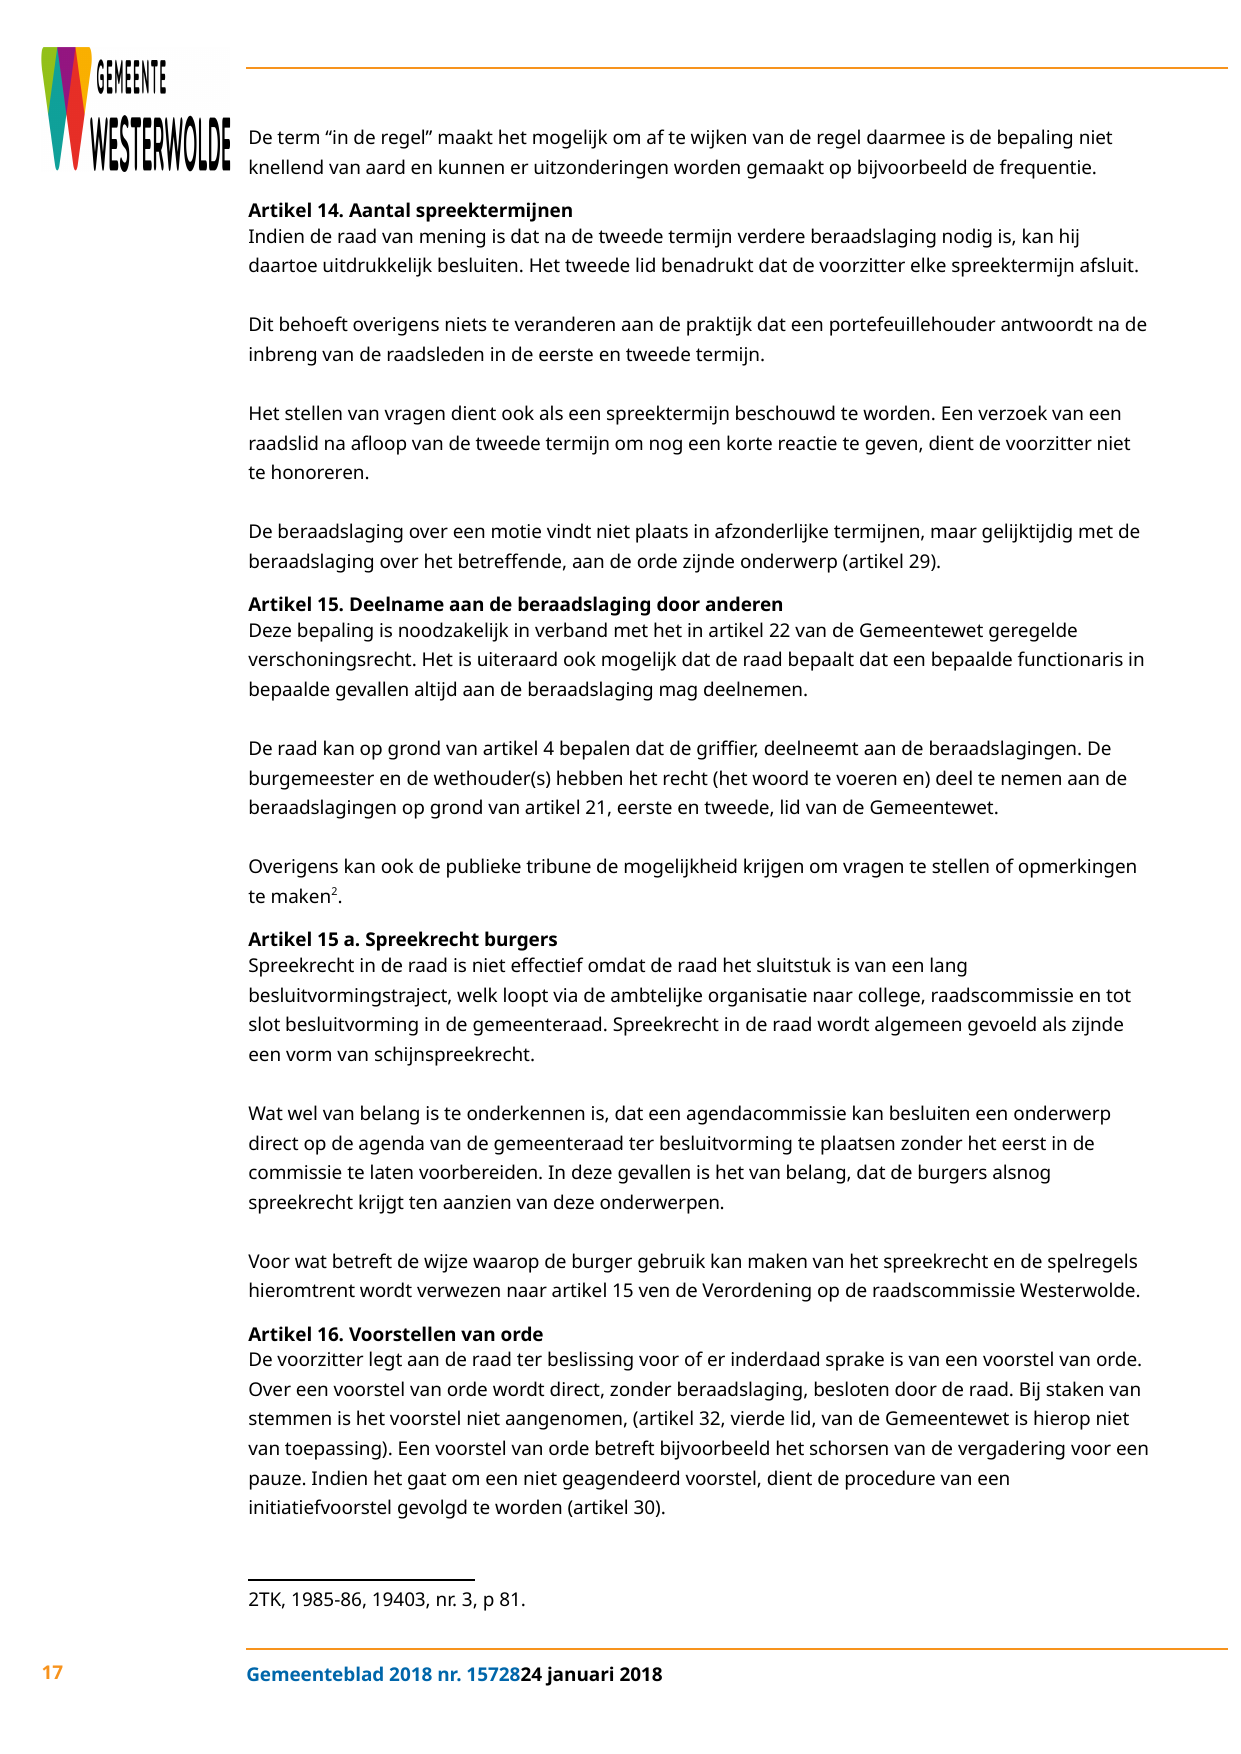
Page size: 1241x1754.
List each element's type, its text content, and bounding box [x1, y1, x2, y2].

text Wat wel van belang is te onderkennen is, dat een agendacommissie kan besluiten een onderwerp direct op de agenda van de gemeenteraad ter besluitvorming te plaatsen zonder het eerst in de commissie te laten voorbereiden. In deze gevallen is het van belang, dat de burgers alsnog spreekrecht krijgt ten aanzien van deze onderwerpen. [248, 1100, 1152, 1214]
text Het stellen van vragen dient ook als een spreektermijn beschouwd te worden. Een verzoek van een raadslid na afloop van de tweede termijn om nog een korte reactie te geven, dient de voorzitter niet te honoreren. [248, 400, 1152, 485]
text Indien de raad van mening is dat na de tweede termijn verdere beraadslaging nodig is, kan hij daartoe uitdrukkelijk besluiten. Het tweede lid benadrukt dat de voorzitter elke spreektermijn afsluit. [248, 223, 1152, 278]
text Artikel 15 a. Spreekrecht burgers [248, 926, 1152, 952]
text TK, 1985-86, 19403, nr. 3, p 81. [248, 1586, 1152, 1612]
picture [41, 47, 231, 172]
text De voorzitter legt aan de raad ter beslissing voor of er inderdaad sprake is van een voorstel van orde. Over een voorstel van orde wordt direct, zonder beraadslaging, besloten door de raad. Bij staken van stemmen is het voorstel niet aangenomen, (artikel 32, vierde lid, van de Gemeentewet is hierop niet van toepassing). Een voorstel van orde betreft bijvoorbeeld het schorsen van de vergadering voor een pauze. Indien het gaat om een niet geagendeerd voorstel, dient de procedure van een initiatiefvoorstel gevolgd te worden (artikel 30). [248, 1346, 1152, 1520]
text De raad kan op grond van artikel 4 bepalen dat de griffier, deelneemt aan de beraadslagingen. De burgemeester en de wethouder(s) hebben het recht (het woord te voeren en) deel te nemen aan de beraadslagingen op grond van artikel 21, eerste en tweede, lid van de Gemeentewet. [248, 735, 1152, 820]
text Artikel 15. Deelname aan de beraadslaging door anderen [248, 591, 1152, 617]
text Spreekrecht in de raad is niet effectief omdat de raad het sluitstuk is van een lang besluitvormingstraject, welk loopt via de ambtelijke organisatie naar college, raadscommissie en tot slot besluitvorming in de gemeenteraad. Spreekrecht in de raad wordt algemeen gevoeld als zijnde een vorm van schijnspreekrecht. [248, 952, 1152, 1067]
text Voor wat betreft de wijze waarop de burger gebruik kan maken van het spreekrecht en de spelregels hieromtrent wordt verwezen naar artikel 15 ven de Verordening op de raadscommissie Westerwolde. [248, 1248, 1152, 1303]
text Deze bepaling is noodzakelijk in verband met het in artikel 22 van de Gemeentewet geregelde verschoningsrecht. Het is uiteraard ook mogelijk dat de raad bepaalt dat een bepaalde functionaris in bepaalde gevallen altijd aan de beraadslaging mag deelnemen. [248, 617, 1152, 702]
text Overigens kan ook de publieke tribune de mogelijkheid krijgen om vragen te stellen of opmerkingen te maken. [248, 854, 1152, 909]
text De term “in de regel” maakt het mogelijk om af te wijken van de regel daarmee is de bepaling niet knellend van aard en kunnen er uitzonderingen worden gemaakt op bijvoorbeeld de frequentie. [248, 124, 1152, 180]
text De beraadslaging over een motie vindt niet plaats in afzonderlijke termijnen, maar gelijktijdig met de beraadslaging over het betreffende, aan de orde zijnde onderwerp (artikel 29). [248, 519, 1152, 574]
text Artikel 14. Aantal spreektermijnen [248, 197, 1152, 223]
text Dit behoeft overigens niets te veranderen aan de praktijk dat een portefeuillehouder antwoordt na de inbreng van de raadsleden in de eerste en tweede termijn. [248, 312, 1152, 367]
text Artikel 16. Voorstellen van orde [248, 1321, 1152, 1346]
